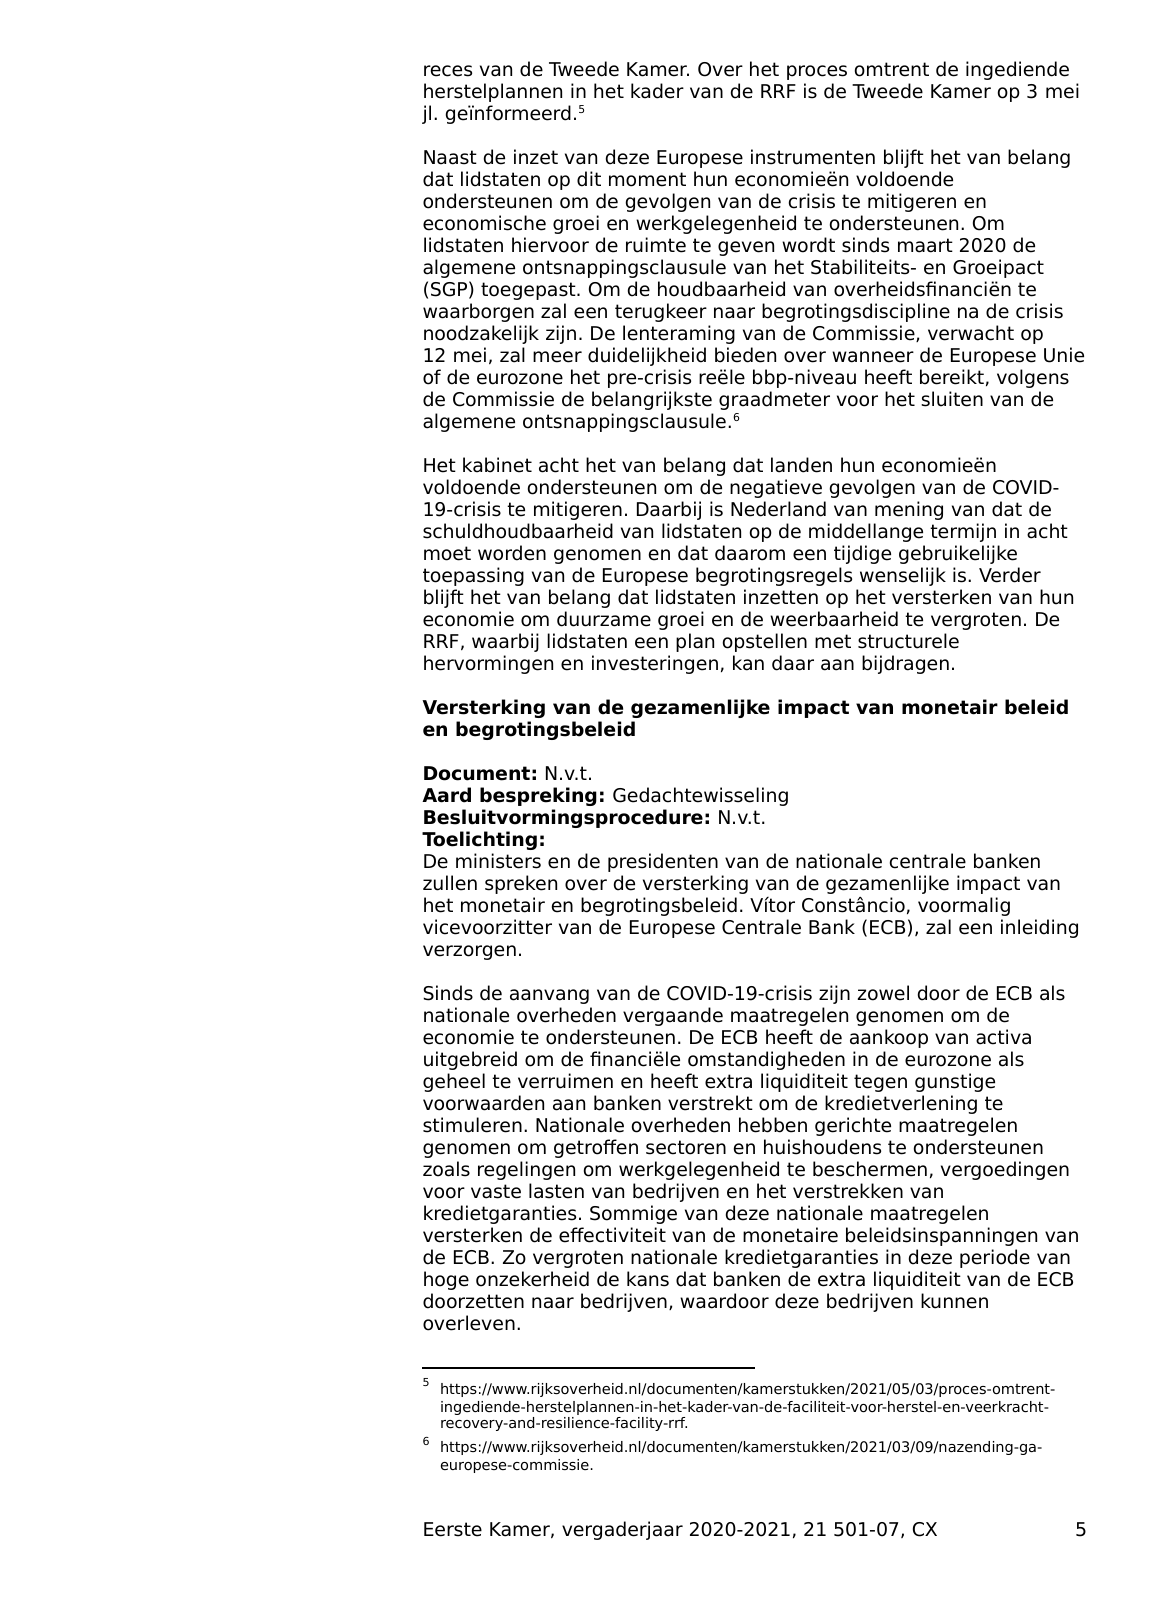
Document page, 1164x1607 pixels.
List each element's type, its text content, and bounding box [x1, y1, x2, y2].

text Sinds de aanvang van de COVID-19-crisis zijn zowel door de ECB als nationale overheden vergaande maatregelen genomen om de economie te ondersteunen. De ECB heeft de aankoop van activa uitgebreid om de financiële omstandigheden in de eurozone als geheel te verruimen en heeft extra liquiditeit tegen gunstige voorwaarden aan banken verstrekt om de kredietverlening te stimuleren. Nationale overheden hebben gerichte maatregelen genomen om getroffen sectoren en huishoudens te ondersteunen zoals regelingen om werkgelegenheid te beschermen, vergoedingen voor vaste lasten van bedrijven en het verstrekken van kredietgaranties. Sommige van deze nationale maatregelen versterken de effectiviteit van de monetaire beleidsinspanningen van de ECB. Zo vergroten nationale kredietgaranties in deze periode van hoge onzekerheid de kans dat banken de extra liquiditeit van de ECB doorzetten naar bedrijven, waardoor deze bedrijven kunnen overleven. [422, 983, 1087, 1335]
text reces van de Tweede Kamer. Over het proces omtrent de ingediende herstelplannen in het kader van de RRF is de Tweede Kamer op 3 mei jl. geïnformeerd. [422, 59, 1087, 125]
text Naast de inzet van deze Europese instrumenten blijft het van belang dat lidstaten op dit moment hun economieën voldoende ondersteunen om de gevolgen van de crisis te mitigeren en economische groei en werkgelegenheid te ondersteunen. Om lidstaten hiervoor de ruimte te geven wordt sinds maart 2020 de algemene ontsnappingsclausule van het Stabiliteits- en Groeipact (SGP) toegepast. Om de houdbaarheid van overheidsfinanciën te waarborgen zal een terugkeer naar begrotingsdiscipline na de crisis noodzakelijk zijn. De lenteraming van de Commissie, verwacht op 12 mei, zal meer duidelijkheid bieden over wanneer de Europese Unie of de eurozone het pre-crisis reële bbp-niveau heeft bereikt, volgens de Commissie de belangrijkste graadmeter voor het sluiten van de algemene ontsnappingsclausule. [422, 147, 1087, 433]
text Besluitvormingsprocedure: N.v.t. [422, 807, 1087, 829]
text Document: N.v.t. [422, 763, 1087, 785]
text Het kabinet acht het van belang dat landen hun economieën voldoende ondersteunen om de negatieve gevolgen van de COVID-19-crisis te mitigeren. Daarbij is Nederland van mening van dat de schuldhoudbaarheid van lidstaten op de middellange termijn in acht moet worden genomen en dat daarom een tijdige gebruikelijke toepassing van de Europese begrotingsregels wenselijk is. Verder blijft het van belang dat lidstaten inzetten op het versterken van hun economie om duurzame groei en de weerbaarheid te vergroten. De RRF, waarbij lidstaten een plan opstellen met structurele hervormingen en investeringen, kan daar aan bijdragen. [422, 455, 1087, 675]
text Aard bespreking: Gedachtewisseling [422, 785, 1087, 807]
subtitle Versterking van de gezamenlijke impact van monetair beleid en begrotingsbeleid [422, 697, 1087, 741]
text https://www.rijksoverheid.nl/documenten/kamerstukken/2021/03/09/nazending-ga-europese-commissie. [422, 1435, 1087, 1474]
text Toelichting: [422, 829, 1087, 851]
text De ministers en de presidenten van de nationale centrale banken zullen spreken over de versterking van de gezamenlijke impact van het monetair en begrotingsbeleid. Vítor Constâncio, voormalig vicevoorzitter van de Europese Centrale Bank (ECB), zal een inleiding verzorgen. [422, 851, 1087, 961]
text https://www.rijksoverheid.nl/documenten/kamerstukken/2021/05/03/proces-omtrent-ingediende-herstelplannen-in-het-kader-van-de-faciliteit-voor-herstel-en-veerkracht-recovery-and-resilience-facility-rrf. [422, 1377, 1087, 1432]
